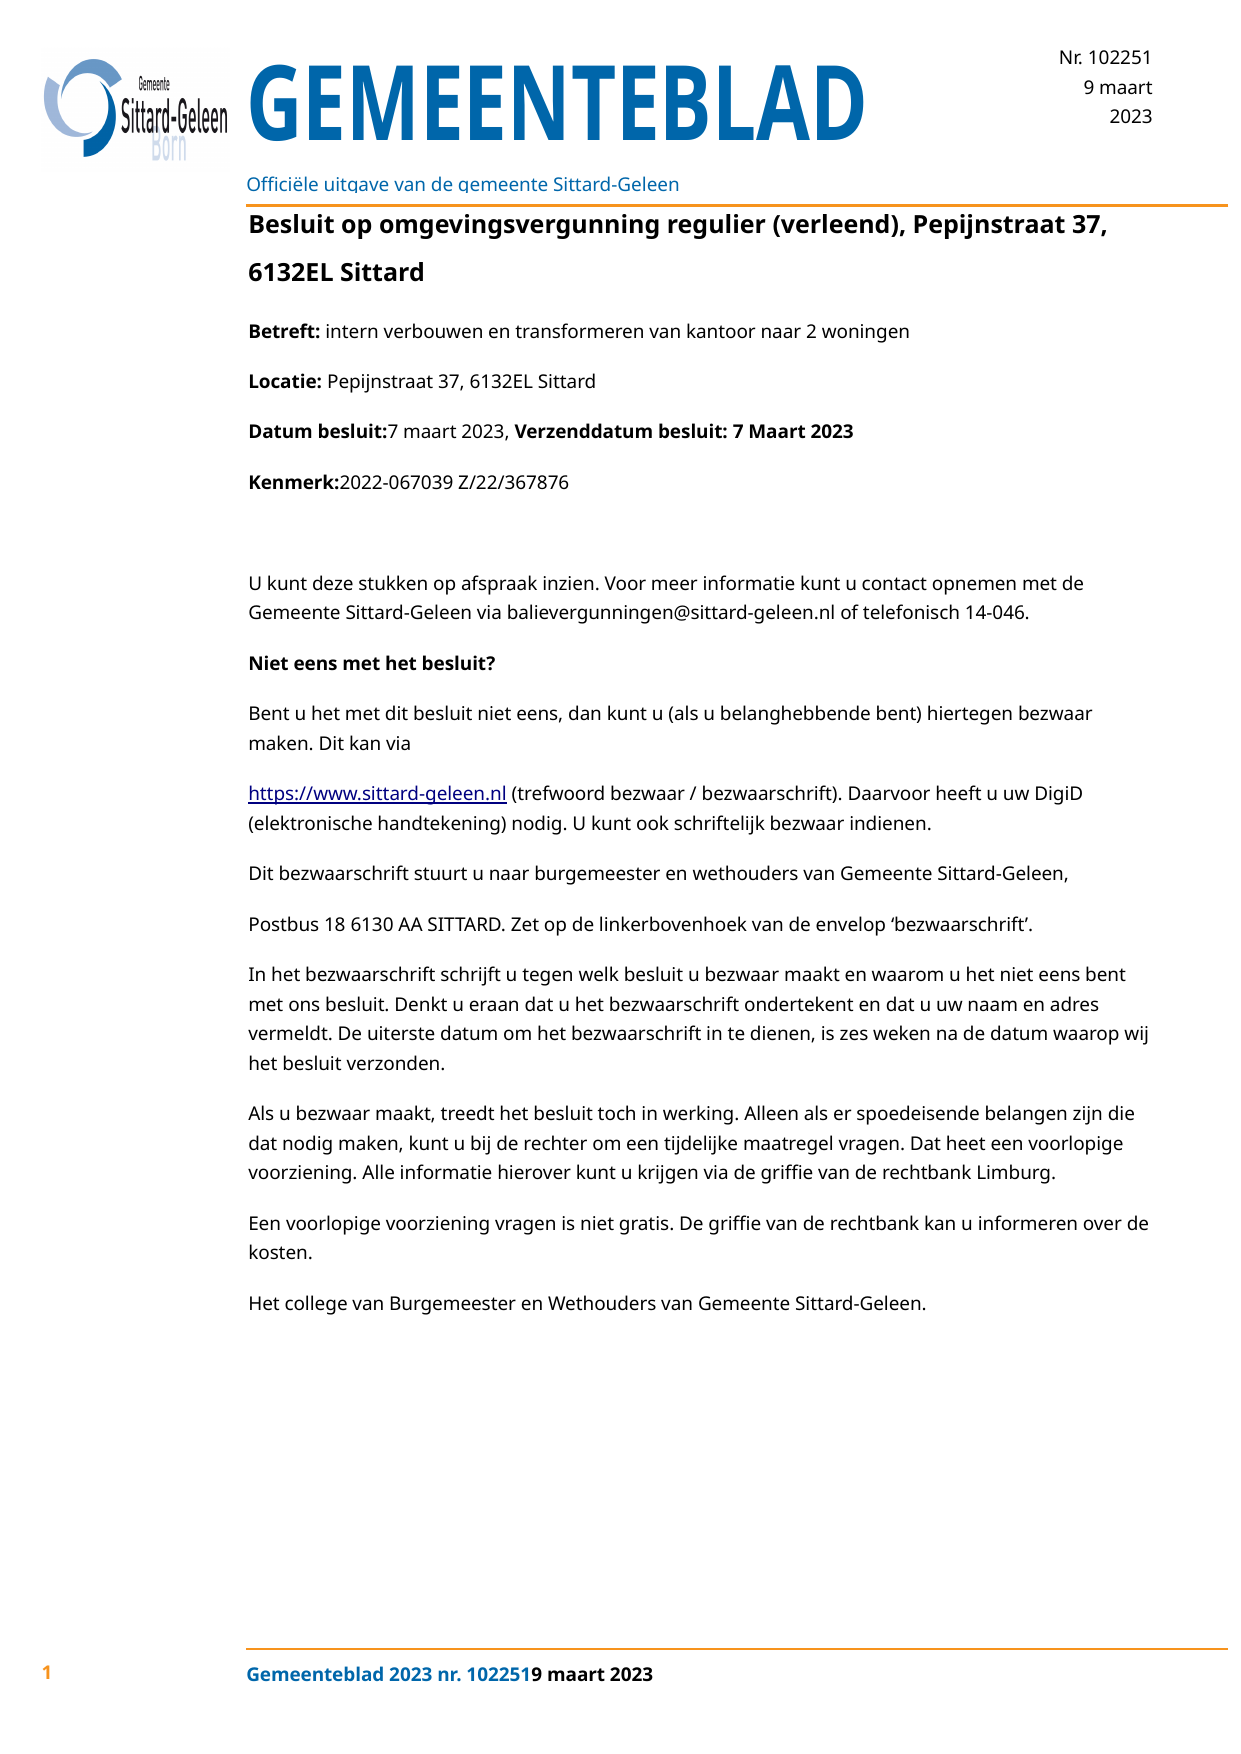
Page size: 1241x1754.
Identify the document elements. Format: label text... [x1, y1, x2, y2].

text Dit bezwaarschrift stuurt u naar burgemeester en wethouders van Gemeente Sittard-Geleen, [248, 860, 1152, 886]
text Datum besluit:7 maart 2023, Verzenddatum besluit: 7 Maart 2023 [248, 419, 1152, 444]
text Als u bezwaar maakt, treedt het besluit toch in werking. Alleen als er spoedeisende belangen zijn die dat nodig maken, kunt u bij de rechter om een tijdelijke maatregel vragen. Dat heet een voorlopige voorziening. Alle informatie hierover kunt u krijgen via de griffie van de rechtbank Limburg. [248, 1100, 1152, 1185]
text https://www.sittard-geleen.nl (trefwoord bezwaar / bezwaarschrift). Daarvoor heeft u uw DigiD (elektronische handtekening) nodig. U kunt ook schriftelijk bezwaar indienen. [248, 780, 1152, 836]
text Kenmerk:2022-067039 Z/22/367876 [248, 469, 1152, 495]
text Betreft: intern verbouwen en transformeren van kantoor naar 2 woningen [248, 318, 1152, 344]
text U kunt deze stukken op afspraak inzien. Voor meer informatie kunt u contact opnemen met de Gemeente Sittard-Geleen via balievergunningen@sittard-geleen.nl of telefonisch 14-046. [248, 570, 1152, 625]
text Besluit op omgevingsvergunning regulier (verleend), Pepijnstraat 37, 6132EL Sittard [248, 207, 1152, 288]
text In het bezwaarschrift schrijft u tegen welk besluit u bezwaar maakt en waarom u het niet eens bent met ons besluit. Denkt u eraan dat u het bezwaarschrift ondertekent en dat u uw naam en adres vermeldt. De uiterste datum om het bezwaarschrift in te dienen, is zes weken na de datum waarop wij het besluit verzonden. [248, 961, 1152, 1076]
text Een voorlopige voorziening vragen is niet gratis. De griffie van de rechtbank kan u informeren over de kosten. [248, 1210, 1152, 1265]
picture [41, 47, 231, 172]
text Niet eens met het besluit? [248, 650, 1152, 676]
text Postbus 18 6130 AA SITTARD. Zet op de linkerbovenhoek van de envelop ‘bezwaarschrift’. [248, 911, 1152, 937]
text Locatie: Pepijnstraat 37, 6132EL Sittard [248, 368, 1152, 394]
text Bent u het met dit besluit niet eens, dan kunt u (als u belanghebbende bent) hiertegen bezwaar maken. Dit kan via [248, 700, 1152, 756]
text Het college van Burgemeester en Wethouders van Gemeente Sittard-Geleen. [248, 1290, 1152, 1316]
